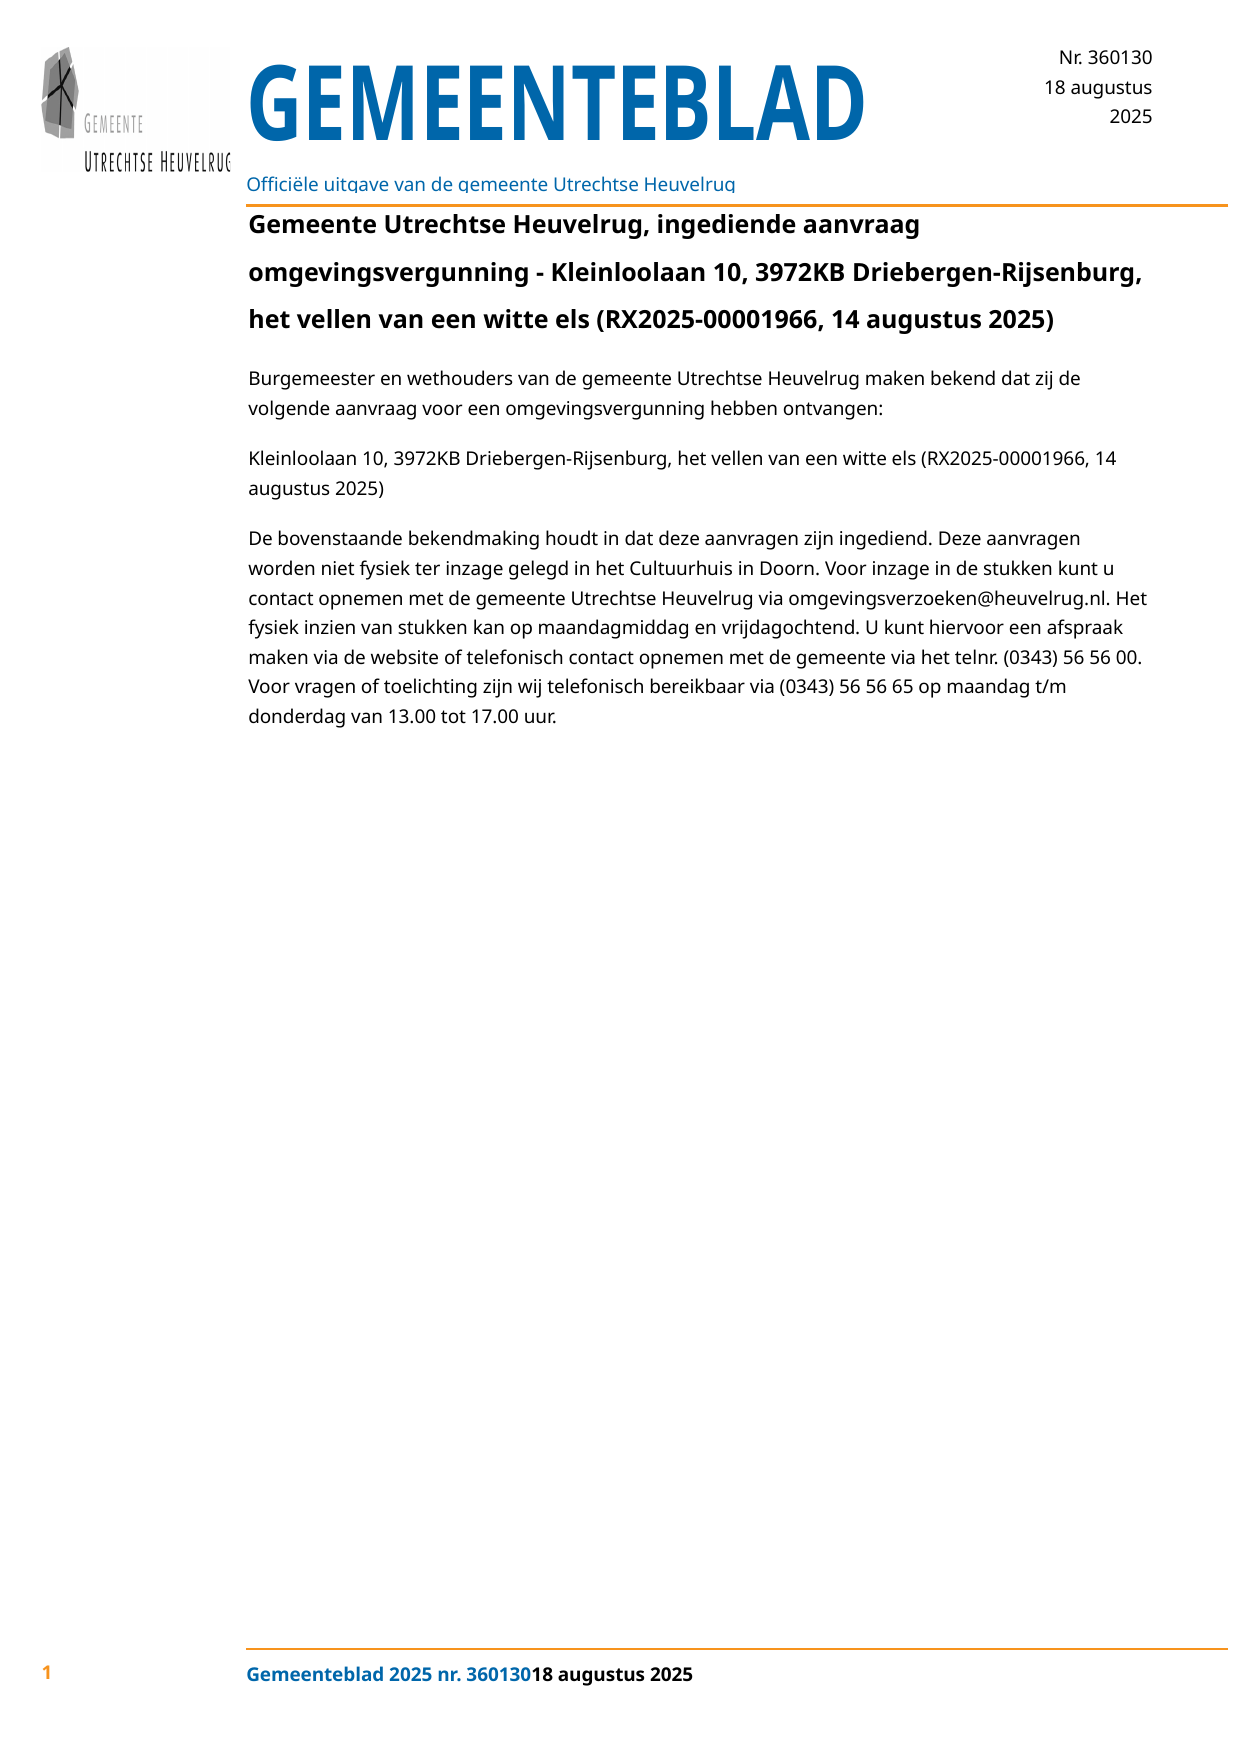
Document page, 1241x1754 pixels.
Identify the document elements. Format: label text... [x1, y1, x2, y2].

picture [41, 47, 231, 172]
text Kleinloolaan 10, 3972KB Driebergen-Rijsenburg, het vellen van een witte els (RX2025-00001966, 14 augustus 2025) [248, 446, 1152, 501]
text Gemeente Utrechtse Heuvelrug, ingediende aanvraag omgevingsvergunning - Kleinloolaan 10, 3972KB Driebergen-Rijsenburg, het vellen van een witte els (RX2025-00001966, 14 augustus 2025) [248, 207, 1152, 336]
text De bovenstaande bekendmaking houdt in dat deze aanvragen zijn ingediend. Deze aanvragen worden niet fysiek ter inzage gelegd in het Cultuurhuis in Doorn. Voor inzage in de stukken kunt u contact opnemen met de gemeente Utrechtse Heuvelrug via omgevingsverzoeken@heuvelrug.nl. Het fysiek inzien van stukken kan op maandagmiddag en vrijdagochtend. U kunt hiervoor een afspraak maken via de website of telefonisch contact opnemen met de gemeente via het telnr. (0343) 56 56 00. Voor vragen of toelichting zijn wij telefonisch bereikbaar via (0343) 56 56 65 op maandag t/m donderdag van 13.00 tot 17.00 uur. [248, 526, 1152, 729]
text Burgemeester en wethouders van de gemeente Utrechtse Heuvelrug maken bekend dat zij de volgende aanvraag voor een omgevingsvergunning hebben ontvangen: [248, 366, 1152, 421]
